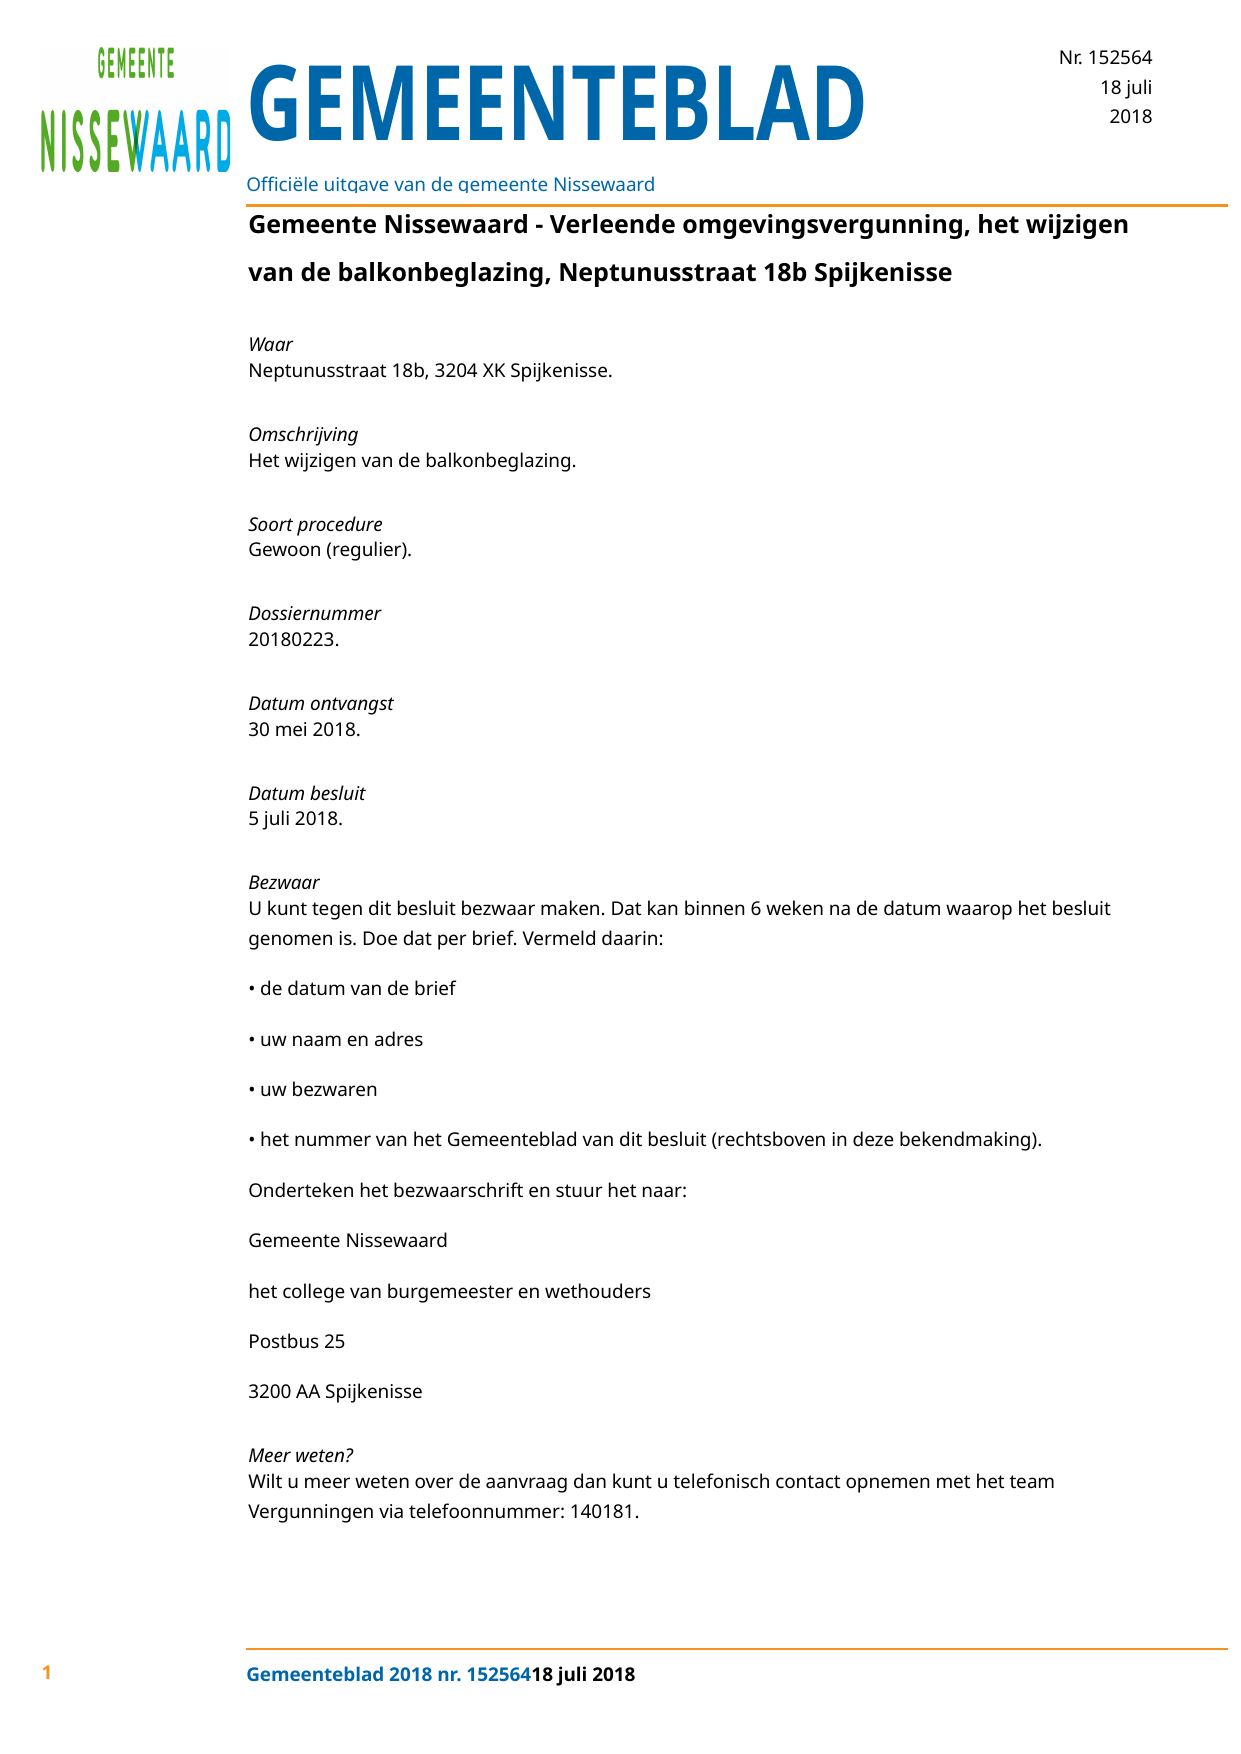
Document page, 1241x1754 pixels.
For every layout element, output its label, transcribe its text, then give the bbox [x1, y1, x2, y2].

text U kunt tegen dit besluit bezwaar maken. Dat kan binnen 6 weken na de datum waarop het besluit genomen is. Doe dat per brief. Vermeld daarin: [248, 895, 1152, 951]
text het college van burgemeester en wethouders [248, 1278, 1152, 1303]
text 5 juli 2018. [248, 806, 1152, 831]
text Omschrijving [248, 421, 1152, 447]
picture [41, 47, 231, 172]
text Datum besluit [248, 780, 1152, 806]
text Datum ontvangst [248, 690, 1152, 716]
text Onderteken het bezwaarschrift en stuur het naar: [248, 1177, 1152, 1203]
text Gemeente Nissewaard [248, 1227, 1152, 1253]
text Bezwaar [248, 869, 1152, 895]
text 3200 AA Spijkenisse [248, 1379, 1152, 1404]
text • uw bezwaren [248, 1076, 1152, 1102]
text Gemeente Nissewaard - Verleende omgevingsvergunning, het wijzigen van de balkonbeglazing, Neptunusstraat 18b Spijkenisse [248, 207, 1152, 288]
text Dossiernummer [248, 601, 1152, 626]
text Gewoon (regulier). [248, 537, 1152, 562]
picture [222, 122, 227, 160]
picture [201, 122, 206, 138]
text Postbus 25 [248, 1328, 1152, 1354]
text • uw naam en adres [248, 1026, 1152, 1051]
picture [154, 157, 165, 172]
text Soort procedure [248, 511, 1152, 537]
picture [176, 157, 187, 172]
text Wilt u meer weten over de aanvraag dan kunt u telefonisch contact opnemen met het team Vergunningen via telefoonnummer: 140181. [248, 1468, 1152, 1524]
text Neptunusstraat 18b, 3204 XK Spijkenisse. [248, 357, 1152, 383]
text 20180223. [248, 626, 1152, 652]
text Waar [248, 331, 1152, 357]
text • de datum van de brief [248, 975, 1152, 1001]
text 30 mei 2018. [248, 716, 1152, 742]
text Het wijzigen van de balkonbeglazing. [248, 447, 1152, 473]
text • het nummer van het Gemeenteblad van dit besluit (rechtsboven in deze bekendmaking). [248, 1127, 1152, 1152]
picture [200, 151, 206, 172]
text Meer weten? [248, 1443, 1152, 1468]
